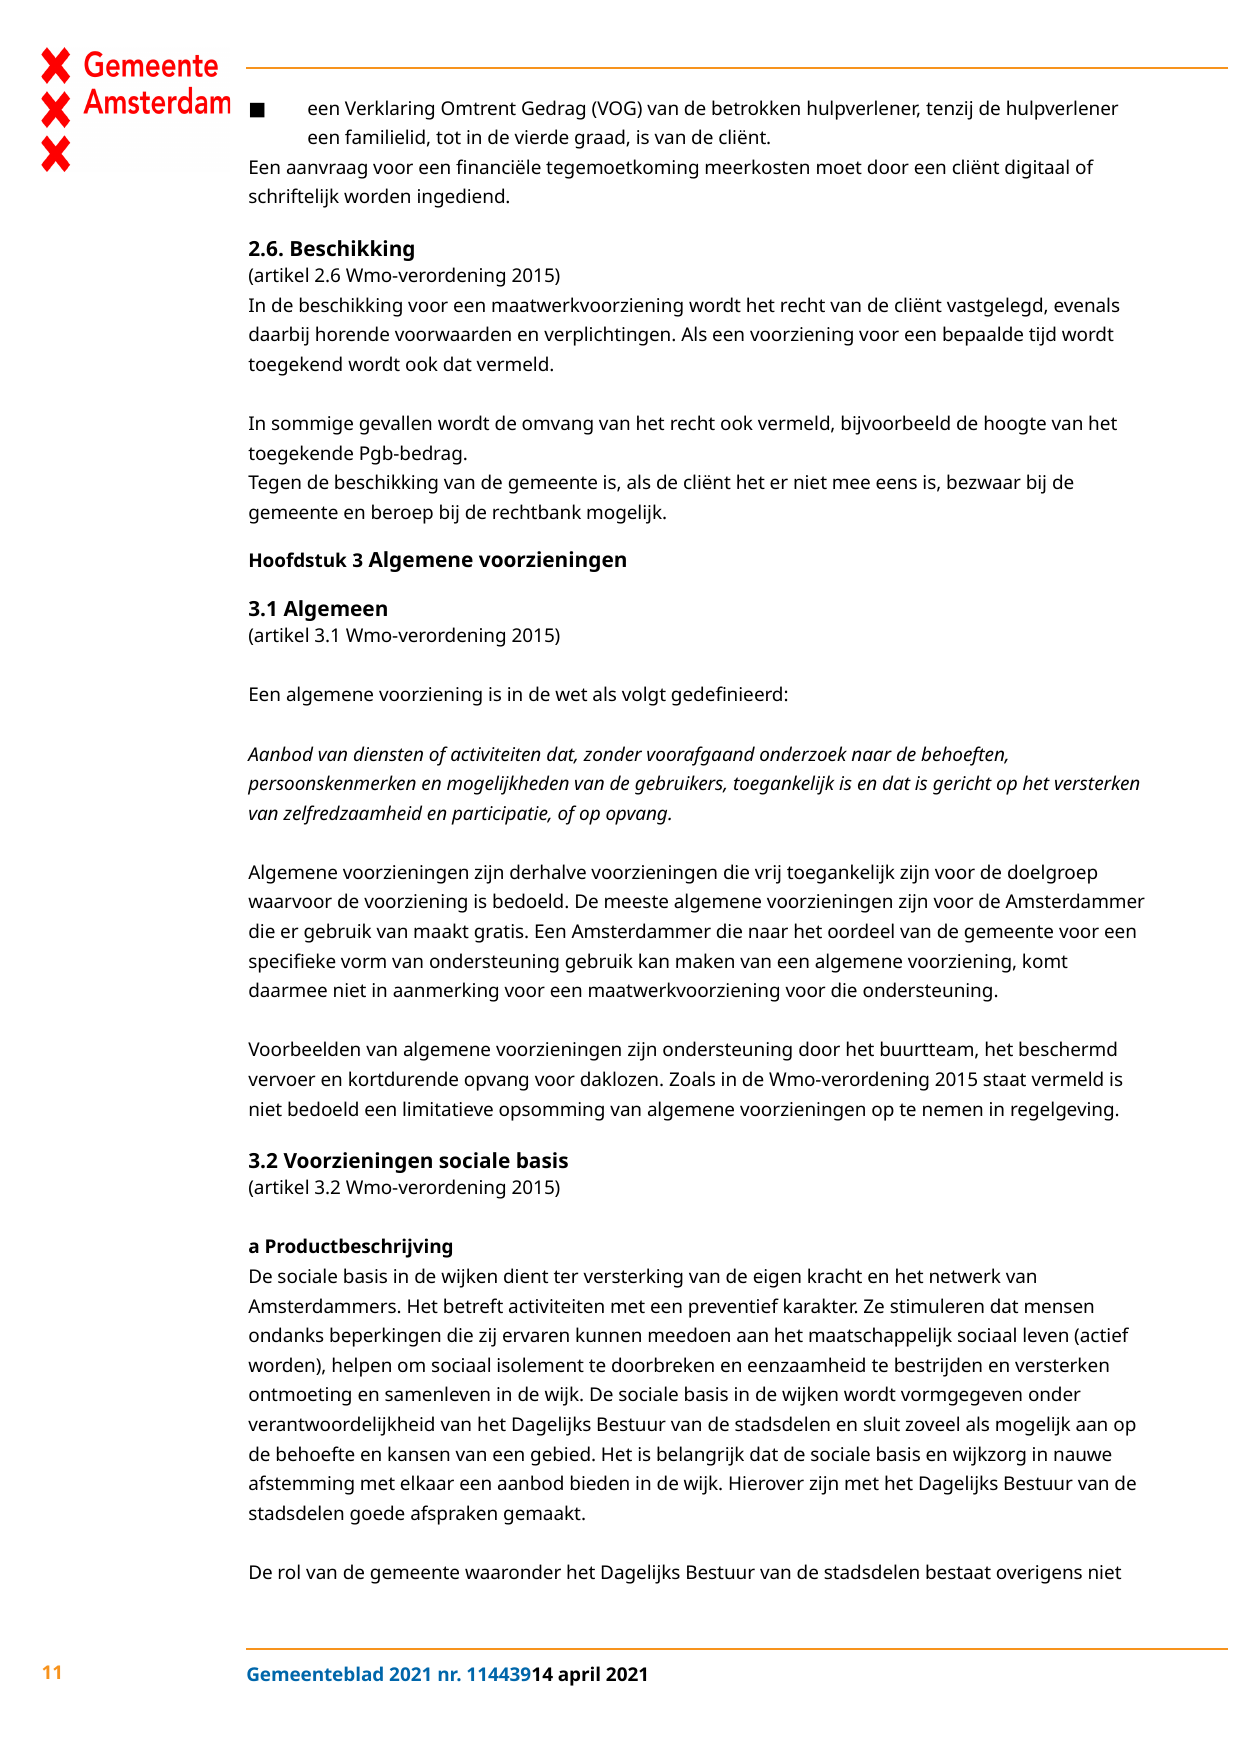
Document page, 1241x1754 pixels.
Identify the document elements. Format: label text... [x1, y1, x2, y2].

picture [41, 47, 231, 172]
text De rol van de gemeente waaronder het Dagelijks Bestuur van de stadsdelen bestaat overigens niet [248, 1559, 1152, 1585]
text Aanbod van diensten of activiteiten dat, zonder voorafgaand onderzoek naar de behoeften, persoonskenmerken en mogelijkheden van de gebruikers, toegankelijk is en dat is gericht op het versterken van zelfredzaamheid en participatie, of op opvang. [248, 741, 1152, 826]
text In de beschikking voor een maatwerkvoorziening wordt het recht van de cliënt vastgelegd, evenals daarbij horende voorwaarden en verplichtingen. Als een voorziening voor een bepaalde tijd wordt toegekend wordt ook dat vermeld. [248, 292, 1152, 377]
text (artikel 3.2 Wmo-verordening 2015) [248, 1174, 1152, 1200]
text Tegen de beschikking van de gemeente is, als de cliënt het er niet mee eens is, bezwaar bij de gemeente en beroep bij de rechtbank mogelijk. [248, 469, 1152, 525]
text In sommige gevallen wordt de omvang van het recht ook vermeld, bijvoorbeeld de hoogte van het toegekende Pgb-bedrag. [248, 410, 1152, 466]
text Voorbeelden van algemene voorzieningen zijn ondersteuning door het buurtteam, het beschermd vervoer en kortdurende opvang voor daklozen. Zoals in de Wmo-verordening 2015 staat vermeld is niet bedoeld een limitatieve opsomming van algemene voorzieningen op te nemen in regelgeving. [248, 1037, 1152, 1121]
text a Productbeschrijving [248, 1234, 1152, 1259]
text (artikel 3.1 Wmo-verordening 2015) [248, 622, 1152, 648]
text 2.6. Beschikking [248, 234, 1152, 262]
text Een algemene voorziening is in de wet als volgt gedefinieerd: [248, 682, 1152, 707]
list een Verklaring Omtrent Gedrag (VOG) van de betrokken hulpverlener, tenzij de hulpverlener een familielid, tot in de vierde graad, is van de cliënt. [248, 95, 1152, 150]
text Een aanvraag voor een financiële tegemoetkoming meerkosten moet door een cliënt digitaal of schriftelijk worden ingediend. [248, 154, 1152, 209]
text (artikel 2.6 Wmo-verordening 2015) [248, 262, 1152, 288]
text Hoofdstuk 3 Algemene voorzieningen [248, 545, 1152, 573]
text 3.2 Voorzieningen sociale basis [248, 1146, 1152, 1174]
text De sociale basis in de wijken dient ter versterking van de eigen kracht en het netwerk van Amsterdammers. Het betreft activiteiten met een preventief karakter. Ze stimuleren dat mensen ondanks beperkingen die zij ervaren kunnen meedoen aan het maatschappelijk sociaal leven (actief worden), helpen om sociaal isolement te doorbreken en eenzaamheid te bestrijden en versterken ontmoeting en samenleven in de wijk. De sociale basis in de wijken wordt vormgegeven onder verantwoordelijkheid van het Dagelijks Bestuur van de stadsdelen en sluit zoveel als mogelijk aan op de behoefte en kansen van een gebied. Het is belangrijk dat de sociale basis en wijkzorg in nauwe afstemming met elkaar een aanbod bieden in de wijk. Hierover zijn met het Dagelijks Bestuur van de stadsdelen goede afspraken gemaakt. [248, 1263, 1152, 1526]
text 3.1 Algemeen [248, 594, 1152, 622]
text Algemene voorzieningen zijn derhalve voorzieningen die vrij toegankelijk zijn voor de doelgroep waarvoor de voorziening is bedoeld. De meeste algemene voorzieningen zijn voor de Amsterdammer die er gebruik van maakt gratis. Een Amsterdammer die naar het oordeel van de gemeente voor een specifieke vorm van ondersteuning gebruik kan maken van een algemene voorziening, komt daarmee niet in aanmerking voor een maatwerkvoorziening voor die ondersteuning. [248, 859, 1152, 1003]
